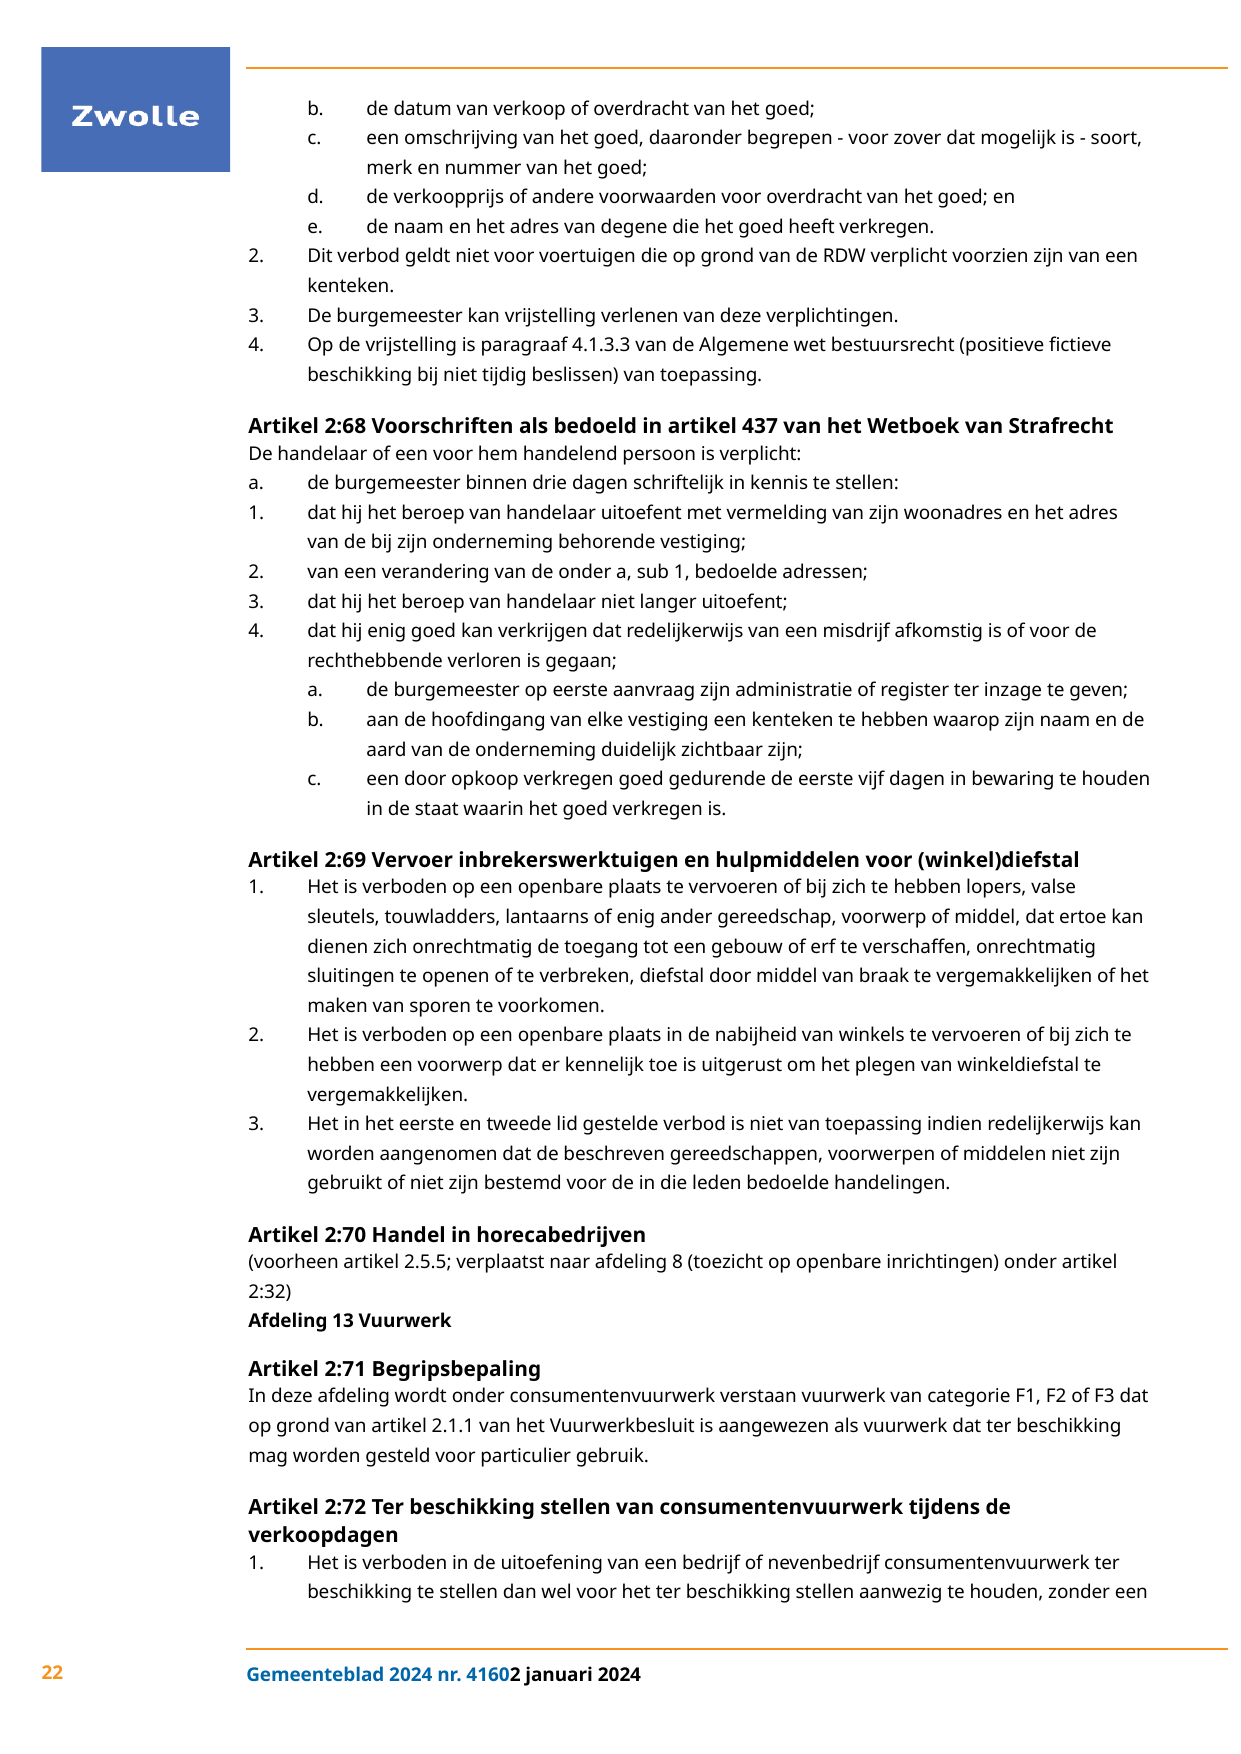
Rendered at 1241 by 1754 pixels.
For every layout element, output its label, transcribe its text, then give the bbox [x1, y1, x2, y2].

text Artikel 2:69 Vervoer inbrekerswerktuigen en hulpmiddelen voor (winkel)diefstal [248, 845, 1152, 874]
picture [41, 47, 231, 172]
list Het is verboden op een openbare plaats in de nabijheid van winkels te vervoeren of bij zich te hebben een voorwerp dat er kennelijk toe is uitgerust om het plegen van winkeldiefstal te vergemakkelijken. [248, 1022, 1152, 1107]
list dat hij het beroep van handelaar niet langer uitoefent; [248, 588, 1152, 613]
list de datum van verkoop of overdracht van het goed; [307, 95, 1152, 121]
text Artikel 2:72 Ter beschikking stellen van consumentenvuurwerk tijdens de verkoopdagen [248, 1492, 1152, 1549]
list Het is verboden op een openbare plaats te vervoeren of bij zich te hebben lopers, valse sleutels, touwladders, lantaarns of enig ander gereedschap, voorwerp of middel, dat ertoe kan dienen zich onrechtmatig de toegang tot een gebouw of erf te verschaffen, onrechtmatig sluitingen te openen of te verbreken, diefstal door middel van braak te vergemakkelijken of het maken van sporen te voorkomen. [248, 874, 1152, 1018]
text In deze afdeling wordt onder consumentenvuurwerk verstaan vuurwerk van categorie F1, F2 of F3 dat op grond van artikel 2.1.1 van het Vuurwerkbesluit is aangewezen als vuurwerk dat ter beschikking mag worden gesteld voor particulier gebruik. [248, 1383, 1152, 1467]
list De burgemeester kan vrijstelling verlenen van deze verplichtingen. [248, 302, 1152, 328]
text Afdeling 13 Vuurwerk [248, 1308, 1152, 1333]
list Het is verboden in de uitoefening van een bedrijf of nevenbedrijf consumentenvuurwerk ter beschikking te stellen dan wel voor het ter beschikking stellen aanwezig te houden, zonder een [248, 1549, 1152, 1604]
list dat hij het beroep van handelaar uitoefent met vermelding van zijn woonadres en het adres van de bij zijn onderneming behorende vestiging; [248, 499, 1152, 554]
list de naam en het adres van degene die het goed heeft verkregen. [307, 213, 1152, 239]
text Artikel 2:70 Handel in horecabedrijven [248, 1220, 1152, 1248]
text De handelaar of een voor hem handelend persoon is verplicht: [248, 440, 1152, 466]
list van een verandering van de onder a, sub 1, bedoelde adressen; [248, 558, 1152, 584]
list de verkoopprijs of andere voorwaarden voor overdracht van het goed; en [307, 183, 1152, 209]
list Het in het eerste en tweede lid gestelde verbod is niet van toepassing indien redelijkerwijs kan worden aangenomen dat de beschreven gereedschappen, voorwerpen of middelen niet zijn gebruikt of niet zijn bestemd voor de in die leden bedoelde handelingen. [248, 1110, 1152, 1195]
list dat hij enig goed kan verkrijgen dat redelijkerwijs van een misdrijf afkomstig is of voor de rechthebbende verloren is gegaan; [248, 617, 1152, 673]
list een omschrijving van het goed, daaronder begrepen - voor zover dat mogelijk is - soort, merk en nummer van het goed; [307, 124, 1152, 180]
text (voorheen artikel 2.5.5; verplaatst naar afdeling 8 (toezicht op openbare inrichtingen) onder artikel 2:32) [248, 1248, 1152, 1304]
list de burgemeester binnen drie dagen schriftelijk in kennis te stellen: [248, 469, 1152, 495]
list Dit verbod geldt niet voor voertuigen die op grond van de RDW verplicht voorzien zijn van een kenteken. [248, 243, 1152, 298]
text Artikel 2:68 Voorschriften als bedoeld in artikel 437 van het Wetboek van Strafrecht [248, 411, 1152, 440]
text Artikel 2:71 Begripsbepaling [248, 1354, 1152, 1383]
list een door opkoop verkregen goed gedurende de eerste vijf dagen in bewaring te houden in de staat waarin het goed verkregen is. [307, 765, 1152, 821]
list de burgemeester op eerste aanvraag zijn administratie of register ter inzage te geven; [307, 677, 1152, 702]
list aan de hoofdingang van elke vestiging een kenteken te hebben waarop zijn naam en de aard van de onderneming duidelijk zichtbaar zijn; [307, 706, 1152, 761]
list Op de vrijstelling is paragraaf 4.1.3.3 van de Algemene wet bestuursrecht (positieve fictieve beschikking bij niet tijdig beslissen) van toepassing. [248, 331, 1152, 387]
